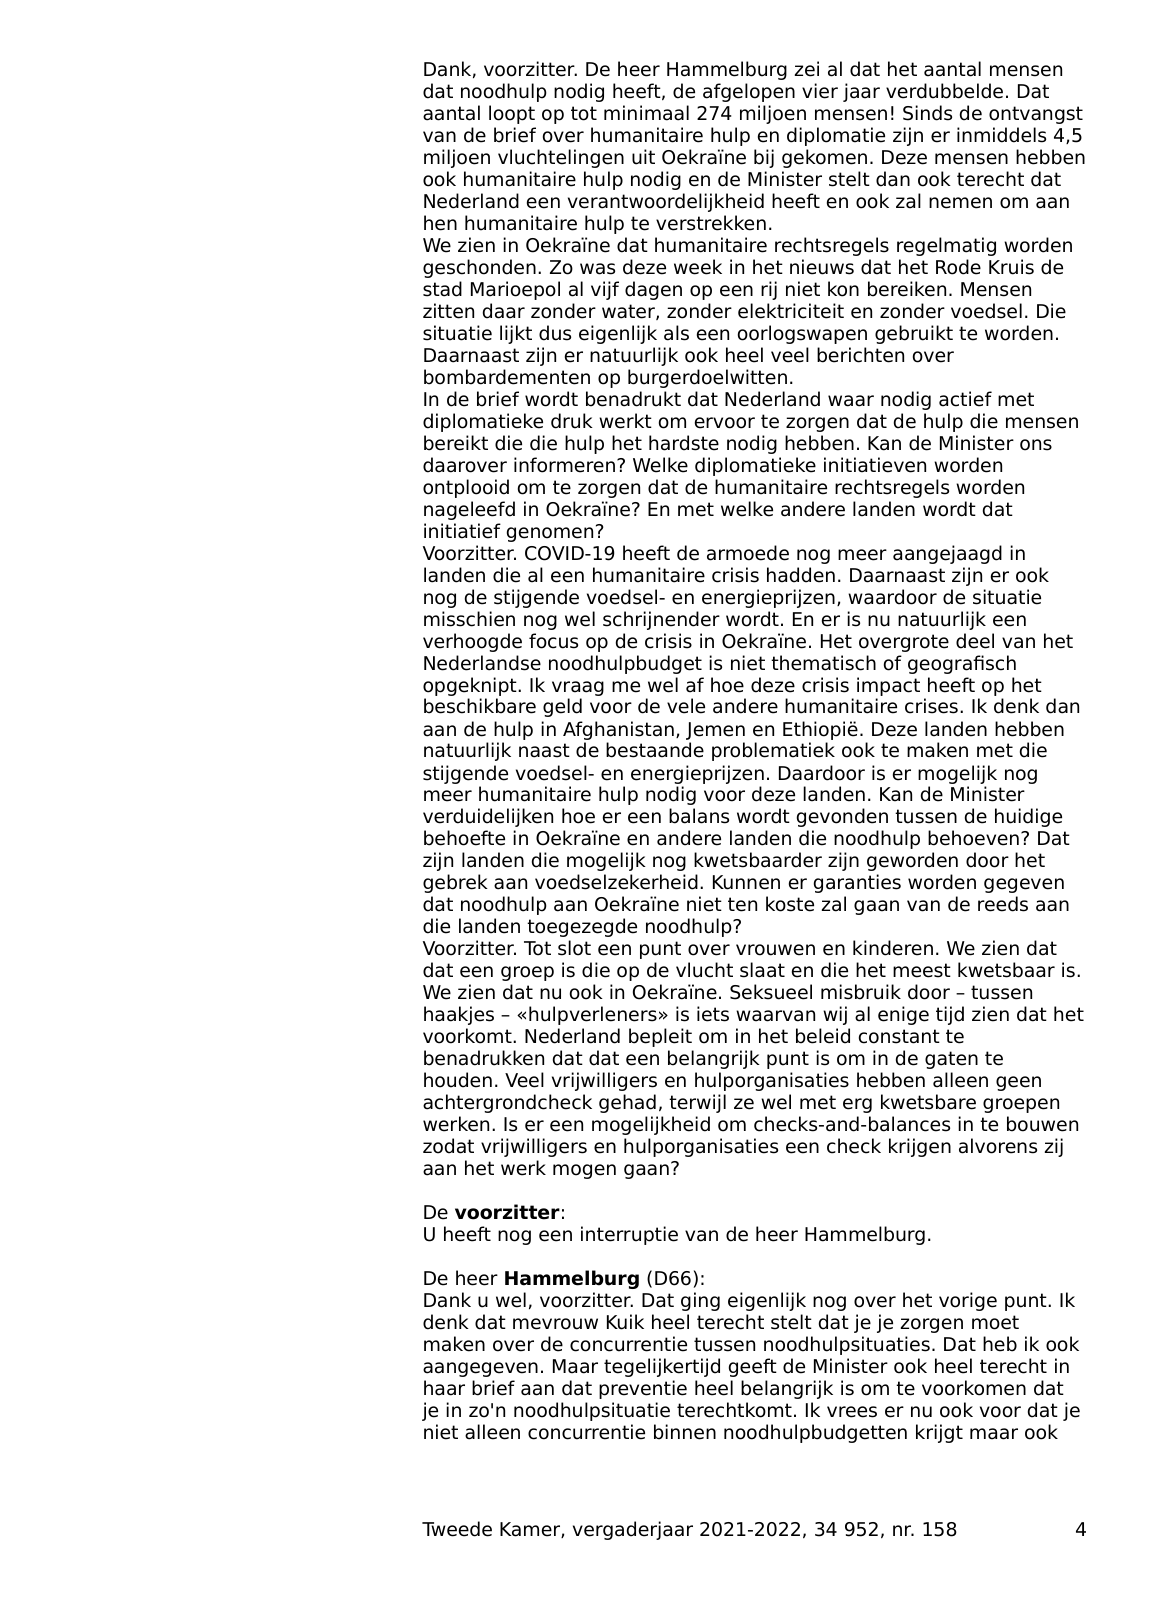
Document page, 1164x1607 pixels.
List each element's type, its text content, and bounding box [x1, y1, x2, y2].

text Voorzitter. COVID-19 heeft de armoede nog meer aangejaagd in landen die al een humanitaire crisis hadden. Daarnaast zijn er ook nog de stijgende voedsel- en energieprijzen, waardoor de situatie misschien nog wel schrijnender wordt. En er is nu natuurlijk een verhoogde focus op de crisis in Oekraïne. Het overgrote deel van het Nederlandse noodhulpbudget is niet thematisch of geografisch opgeknipt. Ik vraag me wel af hoe deze crisis impact heeft op het beschikbare geld voor de vele andere humanitaire crises. Ik denk dan aan de hulp in Afghanistan, Jemen en Ethiopië. Deze landen hebben natuurlijk naast de bestaande problematiek ook te maken met die stijgende voedsel- en energieprijzen. Daardoor is er mogelijk nog meer humanitaire hulp nodig voor deze landen. Kan de Minister verduidelijken hoe er een balans wordt gevonden tussen de huidige behoefte in Oekraïne en andere landen die noodhulp behoeven? Dat zijn landen die mogelijk nog kwetsbaarder zijn geworden door het gebrek aan voedselzekerheid. Kunnen er garanties worden gegeven dat noodhulp aan Oekraïne niet ten koste zal gaan van de reeds aan die landen toegezegde noodhulp? [422, 543, 1087, 938]
text In de brief wordt benadrukt dat Nederland waar nodig actief met diplomatieke druk werkt om ervoor te zorgen dat de hulp die mensen bereikt die die hulp het hardste nodig hebben. Kan de Minister ons daarover informeren? Welke diplomatieke initiatieven worden ontplooid om te zorgen dat de humanitaire rechtsregels worden nageleefd in Oekraïne? En met welke andere landen wordt dat initiatief genomen? [422, 389, 1087, 543]
text U heeft nog een interruptie van de heer Hammelburg. [422, 1224, 1087, 1246]
text Voorzitter. Tot slot een punt over vrouwen en kinderen. We zien dat dat een groep is die op de vlucht slaat en die het meest kwetsbaar is. We zien dat nu ook in Oekraïne. Seksueel misbruik door – tussen haakjes – «hulpverleners» is iets waarvan wij al enige tijd zien dat het voorkomt. Nederland bepleit om in het beleid constant te benadrukken dat dat een belangrijk punt is om in de gaten te houden. Veel vrijwilligers en hulporganisaties hebben alleen geen achtergrondcheck gehad, terwijl ze wel met erg kwetsbare groepen werken. Is er een mogelijkheid om checks-and-balances in te bouwen zodat vrijwilligers en hulporganisaties een check krijgen alvorens zij aan het werk mogen gaan? [422, 938, 1087, 1180]
text De voorzitter: [422, 1202, 1087, 1224]
text Dank u wel, voorzitter. Dat ging eigenlijk nog over het vorige punt. Ik denk dat mevrouw Kuik heel terecht stelt dat je je zorgen moet maken over de concurrentie tussen noodhulpsituaties. Dat heb ik ook aangegeven. Maar tegelijkertijd geeft de Minister ook heel terecht in haar brief aan dat preventie heel belangrijk is om te voorkomen dat je in zo'n noodhulpsituatie terechtkomt. Ik vrees er nu ook voor dat je niet alleen concurrentie binnen noodhulpbudgetten krijgt maar ook [422, 1290, 1087, 1444]
text We zien in Oekraïne dat humanitaire rechtsregels regelmatig worden geschonden. Zo was deze week in het nieuws dat het Rode Kruis de stad Marioepol al vijf dagen op een rij niet kon bereiken. Mensen zitten daar zonder water, zonder elektriciteit en zonder voedsel. Die situatie lijkt dus eigenlijk als een oorlogswapen gebruikt te worden. Daarnaast zijn er natuurlijk ook heel veel berichten over bombardementen op burgerdoelwitten. [422, 235, 1087, 389]
text Dank, voorzitter. De heer Hammelburg zei al dat het aantal mensen dat noodhulp nodig heeft, de afgelopen vier jaar verdubbelde. Dat aantal loopt op tot minimaal 274 miljoen mensen! Sinds de ontvangst van de brief over humanitaire hulp en diplomatie zijn er inmiddels 4,5 miljoen vluchtelingen uit Oekraïne bij gekomen. Deze mensen hebben ook humanitaire hulp nodig en de Minister stelt dan ook terecht dat Nederland een verantwoordelijkheid heeft en ook zal nemen om aan hen humanitaire hulp te verstrekken. [422, 59, 1087, 235]
text De heer Hammelburg (D66): [422, 1268, 1087, 1290]
